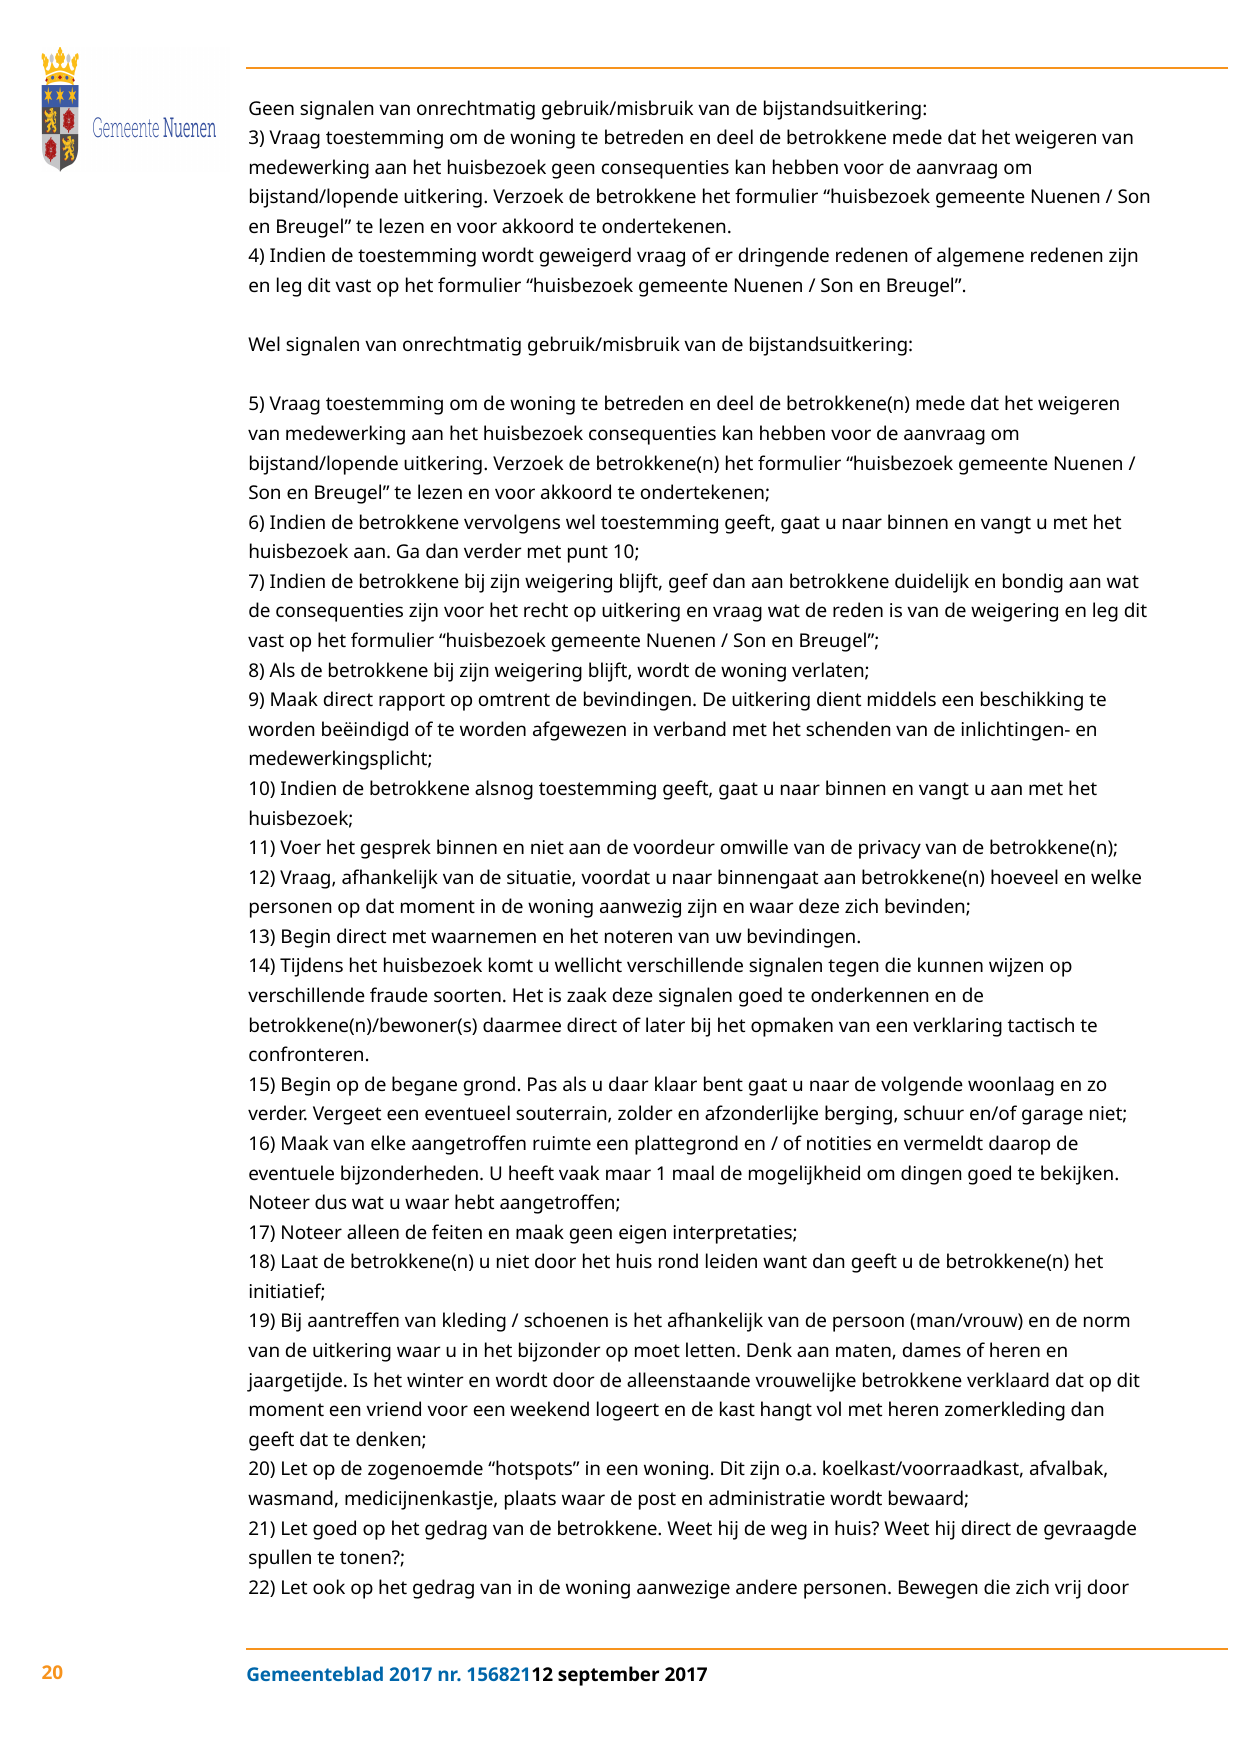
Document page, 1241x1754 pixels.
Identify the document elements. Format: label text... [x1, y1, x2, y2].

text 5) Vraag toestemming om de woning te betreden en deel de betrokkene(n) mede dat het weigeren van medewerking aan het huisbezoek consequenties kan hebben voor de aanvraag om bijstand/lopende uitkering. Verzoek de betrokkene(n) het formulier “huisbezoek gemeente Nuenen / Son en Breugel” te lezen en voor akkoord te ondertekenen; [248, 391, 1152, 505]
text 19) Bij aantreffen van kleding / schoenen is het afhankelijk van de persoon (man/vrouw) en de norm van de uitkering waar u in het bijzonder op moet letten. Denk aan maten, dames of heren en jaargetijde. Is het winter en wordt door de alleenstaande vrouwelijke betrokkene verklaard dat op dit moment een vriend voor een weekend logeert en de kast hangt vol met heren zomerkleding dan geeft dat te denken; [248, 1308, 1152, 1452]
text 3) Vraag toestemming om de woning te betreden en deel de betrokkene mede dat het weigeren van medewerking aan het huisbezoek geen consequenties kan hebben voor de aanvraag om bijstand/lopende uitkering. Verzoek de betrokkene het formulier “huisbezoek gemeente Nuenen / Son en Breugel” te lezen en voor akkoord te ondertekenen. [248, 124, 1152, 239]
text 20) Let op de zogenoemde “hotspots” in een woning. Dit zijn o.a. koelkast/voorraadkast, afvalbak, wasmand, medicijnenkastje, plaats waar de post en administratie wordt bewaard; [248, 1456, 1152, 1511]
text Wel signalen van onrechtmatig gebruik/misbruik van de bijstandsuitkering: [248, 331, 1152, 357]
text 14) Tijdens het huisbezoek komt u wellicht verschillende signalen tegen die kunnen wijzen op verschillende fraude soorten. Het is zaak deze signalen goed te onderkennen en de betrokkene(n)/bewoner(s) daarmee direct of later bij het opmaken van een verklaring tactisch te confronteren. [248, 953, 1152, 1067]
text 21) Let goed op het gedrag van de betrokkene. Weet hij de weg in huis? Weet hij direct de gevraagde spullen te tonen?; [248, 1515, 1152, 1570]
text 13) Begin direct met waarnemen en het noteren van uw bevindingen. [248, 923, 1152, 949]
text 15) Begin op de begane grond. Pas als u daar klaar bent gaat u naar de volgende woonlaag en zo verder. Vergeet een eventueel souterrain, zolder en afzonderlijke berging, schuur en/of garage niet; [248, 1071, 1152, 1126]
picture [41, 47, 231, 172]
text 10) Indien de betrokkene alsnog toestemming geeft, gaat u naar binnen en vangt u aan met het huisbezoek; [248, 775, 1152, 831]
text 12) Vraag, afhankelijk van de situatie, voordat u naar binnengaat aan betrokkene(n) hoeveel en welke personen op dat moment in de woning aanwezig zijn en waar deze zich bevinden; [248, 864, 1152, 919]
text 8) Als de betrokkene bij zijn weigering blijft, wordt de woning verlaten; [248, 657, 1152, 683]
text 16) Maak van elke aangetroffen ruimte een plattegrond en / of notities en vermeldt daarop de eventuele bijzonderheden. U heeft vaak maar 1 maal de mogelijkheid om dingen goed te bekijken. Noteer dus wat u waar hebt aangetroffen; [248, 1130, 1152, 1215]
text 17) Noteer alleen de feiten en maak geen eigen interpretaties; [248, 1219, 1152, 1245]
text 9) Maak direct rapport op omtrent de bevindingen. De uitkering dient middels een beschikking te worden beëindigd of te worden afgewezen in verband met het schenden van de inlichtingen- en medewerkingsplicht; [248, 686, 1152, 771]
text 6) Indien de betrokkene vervolgens wel toestemming geeft, gaat u naar binnen en vangt u met het huisbezoek aan. Ga dan verder met punt 10; [248, 509, 1152, 564]
text 4) Indien de toestemming wordt geweigerd vraag of er dringende redenen of algemene redenen zijn en leg dit vast op het formulier “huisbezoek gemeente Nuenen / Son en Breugel”. [248, 243, 1152, 298]
text 18) Laat de betrokkene(n) u niet door het huis rond leiden want dan geeft u de betrokkene(n) het initiatief; [248, 1248, 1152, 1304]
text 22) Let ook op het gedrag van in de woning aanwezige andere personen. Bewegen die zich vrij door [248, 1574, 1152, 1600]
text 11) Voer het gesprek binnen en niet aan de voordeur omwille van de privacy van de betrokkene(n); [248, 834, 1152, 860]
text Geen signalen van onrechtmatig gebruik/misbruik van de bijstandsuitkering: [248, 95, 1152, 121]
text 7) Indien de betrokkene bij zijn weigering blijft, geef dan aan betrokkene duidelijk en bondig aan wat de consequenties zijn voor het recht op uitkering en vraag wat de reden is van de weigering en leg dit vast op het formulier “huisbezoek gemeente Nuenen / Son en Breugel”; [248, 568, 1152, 653]
